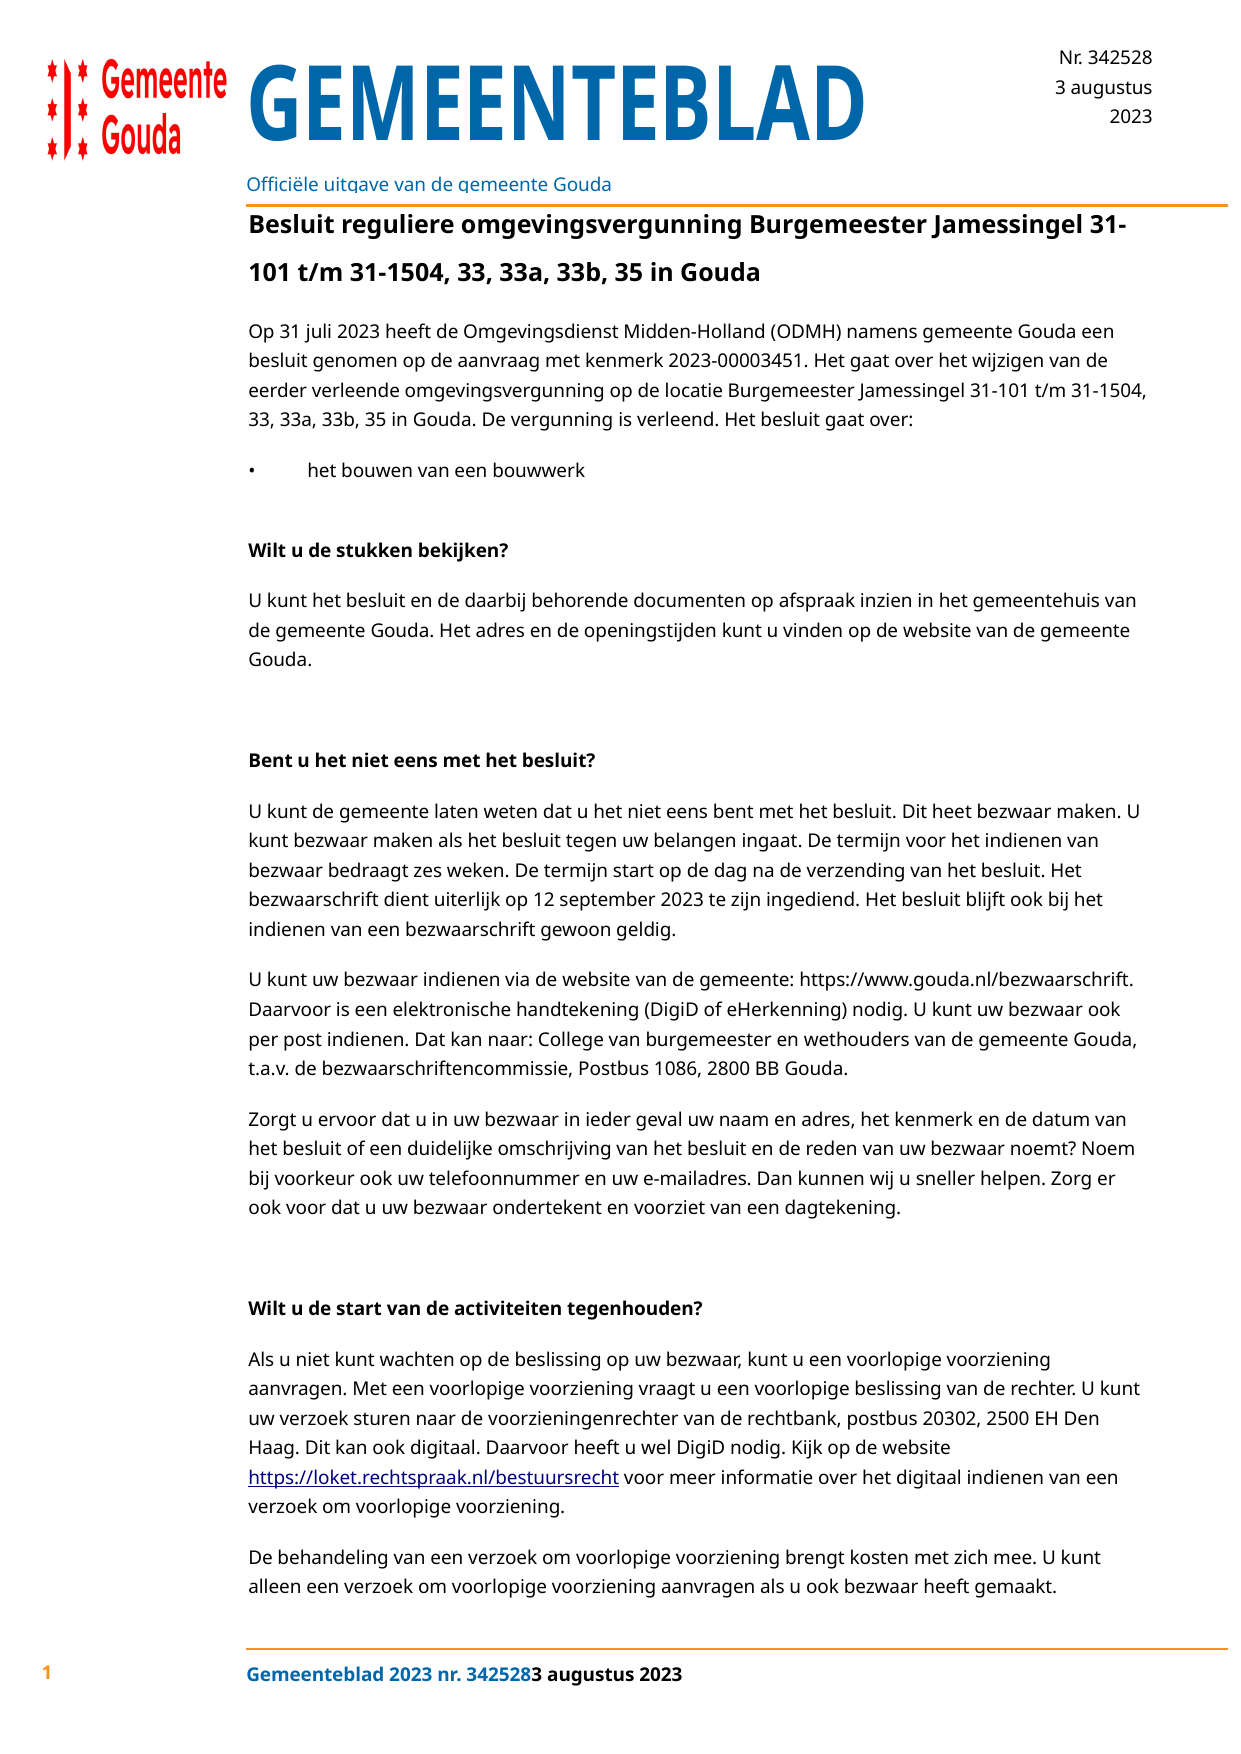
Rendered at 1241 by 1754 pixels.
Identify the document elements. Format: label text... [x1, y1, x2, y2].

text De behandeling van een verzoek om voorlopige voorziening brengt kosten met zich mee. U kunt alleen een verzoek om voorlopige voorziening aanvragen als u ook bezwaar heeft gemaakt. [248, 1544, 1152, 1599]
text U kunt uw bezwaar indienen via de website van de gemeente: https://www.gouda.nl/bezwaarschrift. Daarvoor is een elektronische handtekening (DigiD of eHerkenning) nodig. U kunt uw bezwaar ook per post indienen. Dat kan naar: College van burgemeester en wethouders van de gemeente Gouda, t.a.v. de bezwaarschriftencommissie, Postbus 1086, 2800 BB Gouda. [248, 967, 1152, 1081]
picture [41, 47, 231, 172]
text Zorgt u ervoor dat u in uw bezwaar in ieder geval uw naam en adres, het kenmerk en de datum van het besluit of een duidelijke omschrijving van het besluit en de reden van uw bezwaar noemt? Noem bij voorkeur ook uw telefoonnummer en uw e-mailadres. Dan kunnen wij u sneller helpen. Zorg er ook voor dat u uw bezwaar ondertekent en voorziet van een dagtekening. [248, 1106, 1152, 1220]
text Besluit reguliere omgevingsvergunning Burgemeester Jamessingel 31-101 t/m 31-1504, 33, 33a, 33b, 35 in Gouda [248, 207, 1152, 288]
text Bent u het niet eens met het besluit? [248, 747, 1152, 773]
text U kunt het besluit en de daarbij behorende documenten op afspraak inzien in het gemeentehuis van de gemeente Gouda. Het adres en de openingstijden kunt u vinden op de website van de gemeente Gouda. [248, 587, 1152, 672]
text Wilt u de start van de activiteiten tegenhouden? [248, 1295, 1152, 1321]
list het bouwen van een bouwwerk [248, 457, 1152, 483]
text U kunt de gemeente laten weten dat u het niet eens bent met het besluit. Dit heet bezwaar maken. U kunt bezwaar maken als het besluit tegen uw belangen ingaat. De termijn voor het indienen van bezwaar bedraagt zes weken. De termijn start op de dag na de verzending van het besluit. Het bezwaarschrift dient uiterlijk op 12 september 2023 te zijn ingediend. Het besluit blijft ook bij het indienen van een bezwaarschrift gewoon geldig. [248, 798, 1152, 942]
text Als u niet kunt wachten op de beslissing op uw bezwaar, kunt u een voorlopige voorziening aanvragen. Met een voorlopige voorziening vraagt u een voorlopige beslissing van de rechter. U kunt uw verzoek sturen naar de voorzieningenrechter van de rechtbank, postbus 20302, 2500 EH Den Haag. Dit kan ook digitaal. Daarvoor heeft u wel DigiD nodig. Kijk op de website https://loket.rechtspraak.nl/bestuursrecht voor meer informatie over het digitaal indienen van een verzoek om voorlopige voorziening. [248, 1346, 1152, 1519]
text Op 31 juli 2023 heeft de Omgevingsdienst Midden-Holland (ODMH) namens gemeente Gouda een besluit genomen op de aanvraag met kenmerk 2023-00003451. Het gaat over het wijzigen van de eerder verleende omgevingsvergunning op de locatie Burgemeester Jamessingel 31-101 t/m 31-1504, 33, 33a, 33b, 35 in Gouda. De vergunning is verleend. Het besluit gaat over: [248, 318, 1152, 432]
text Wilt u de stukken bekijken? [248, 537, 1152, 563]
